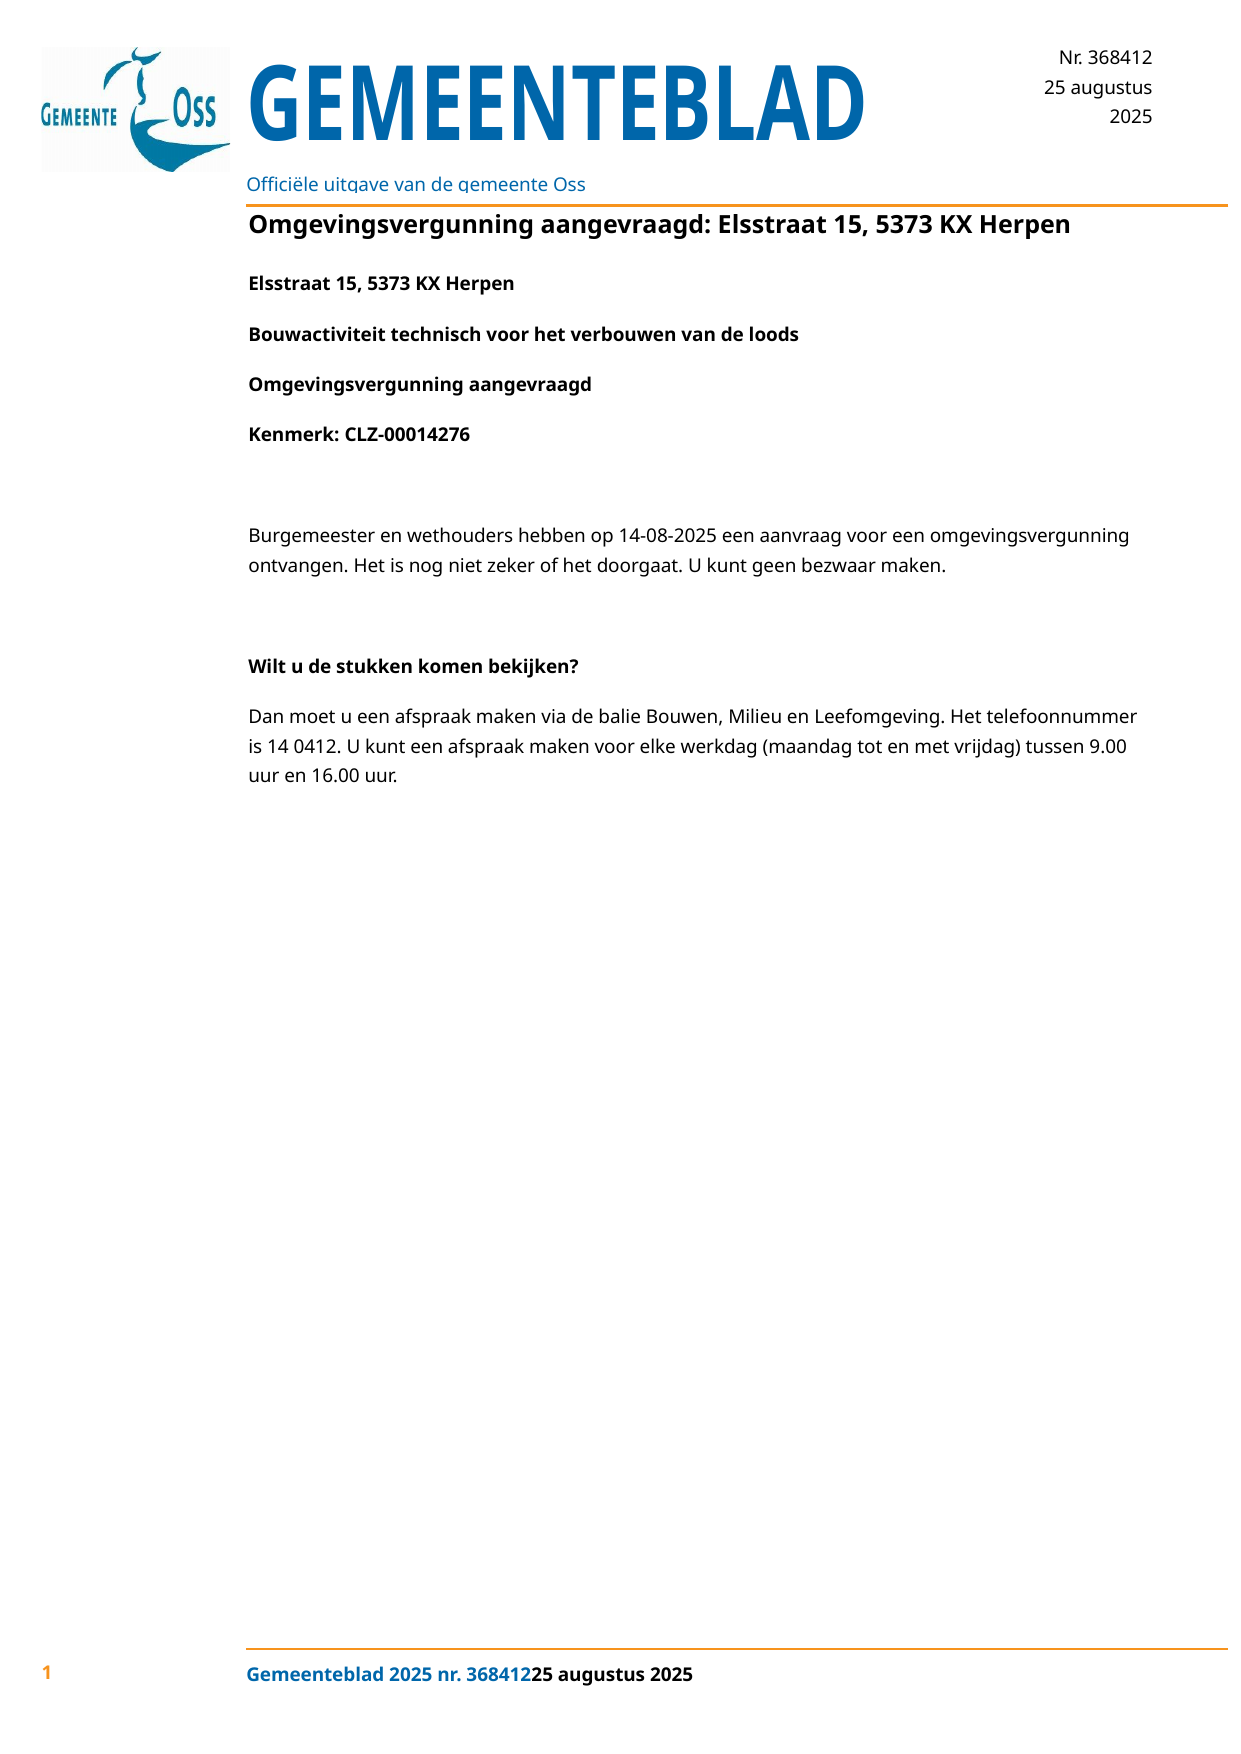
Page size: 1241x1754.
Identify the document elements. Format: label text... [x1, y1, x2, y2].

text Omgevingsvergunning aangevraagd [248, 371, 1152, 397]
text Omgevingsvergunning aangevraagd: Elsstraat 15, 5373 KX Herpen [248, 207, 1152, 241]
text Bouwactiviteit technisch voor het verbouwen van de loods [248, 321, 1152, 346]
text Wilt u de stukken komen bekijken? [248, 653, 1152, 678]
text Elsstraat 15, 5373 KX Herpen [248, 270, 1152, 296]
text Dan moet u een afspraak maken via de balie Bouwen, Milieu en Leefomgeving. Het telefoonnummer is 14 0412. U kunt een afspraak maken voor elke werkdag (maandag tot en met vrijdag) tussen 9.00 uur en 16.00 uur. [248, 703, 1152, 788]
text Burgemeester en wethouders hebben op 14-08-2025 een aanvraag voor een omgevingsvergunning ontvangen. Het is nog niet zeker of het doorgaat. U kunt geen bezwaar maken. [248, 522, 1152, 578]
text Kenmerk: CLZ-00014276 [248, 422, 1152, 447]
picture [41, 47, 231, 172]
